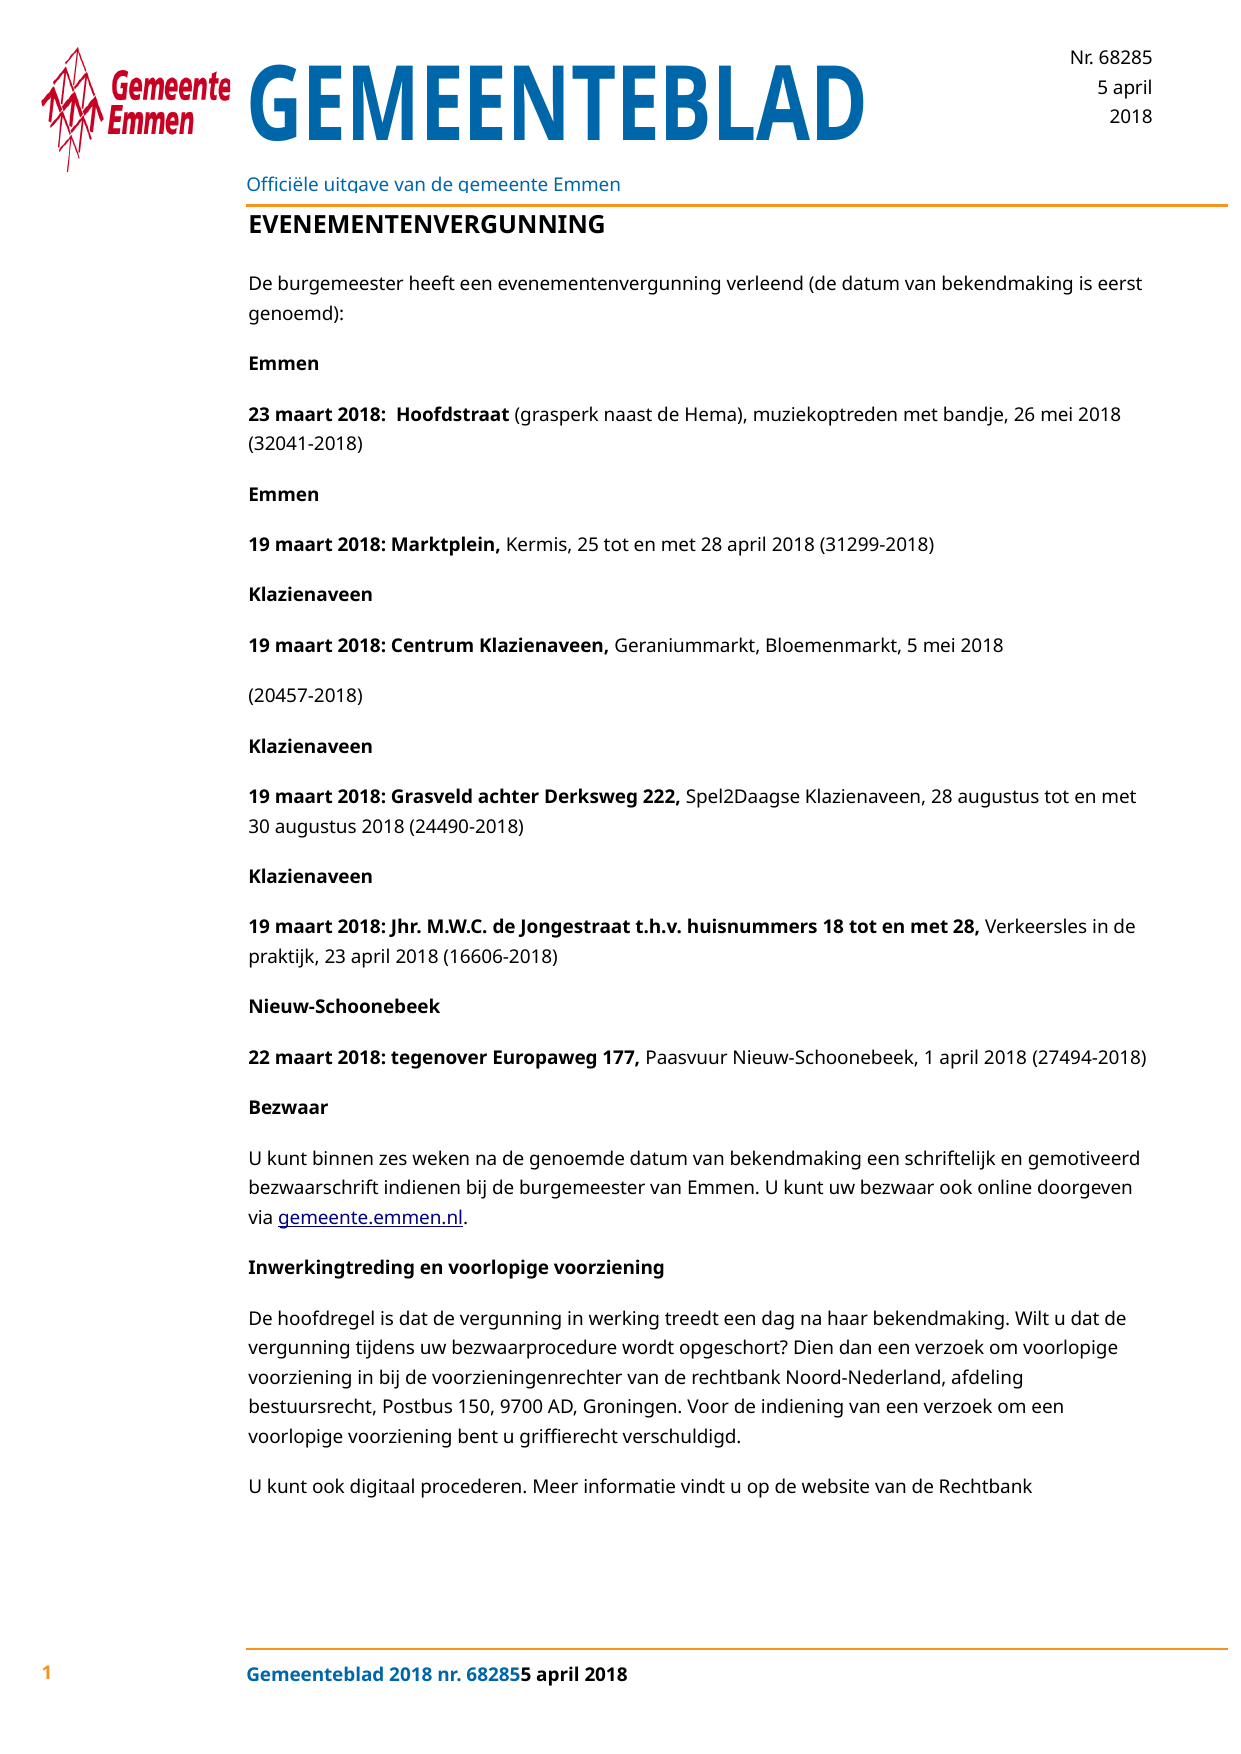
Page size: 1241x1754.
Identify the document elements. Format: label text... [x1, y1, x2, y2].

text 19 maart 2018: Centrum Klazienaveen, Geraniummarkt, Bloemenmarkt, 5 mei 2018 [248, 632, 1152, 658]
text EVENEMENTENVERGUNNING [248, 207, 1152, 241]
text (20457-2018) [248, 682, 1152, 708]
text 23 maart 2018: Hoofdstraat (grasperk naast de Hema), muziekoptreden met bandje, 26 mei 2018 (32041-2018) [248, 401, 1152, 456]
text U kunt ook digitaal procederen. Meer informatie vindt u op de website van de Rechtbank [248, 1474, 1152, 1499]
text Klazienaveen [248, 733, 1152, 758]
text 19 maart 2018: Marktplein, Kermis, 25 tot en met 28 april 2018 (31299-2018) [248, 531, 1152, 557]
text 19 maart 2018: Jhr. M.W.C. de Jongestraat t.h.v. huisnummers 18 tot en met 28, Verkeersles in de praktijk, 23 april 2018 (16606-2018) [248, 914, 1152, 969]
text Klazienaveen [248, 582, 1152, 607]
text U kunt binnen zes weken na de genoemde datum van bekendmaking een schriftelijk en gemotiveerd bezwaarschrift indienen bij de burgemeester van Emmen. U kunt uw bezwaar ook online doorgeven via gemeente.emmen.nl. [248, 1145, 1152, 1230]
text De burgemeester heeft een evenementenvergunning verleend (de datum van bekendmaking is eerst genoemd): [248, 270, 1152, 326]
text Inwerkingtreding en voorlopige voorziening [248, 1254, 1152, 1280]
text Bezwaar [248, 1094, 1152, 1120]
text Emmen [248, 350, 1152, 376]
text Nieuw-Schoonebeek [248, 994, 1152, 1019]
text Emmen [248, 481, 1152, 506]
text 22 maart 2018: tegenover Europaweg 177, Paasvuur Nieuw-Schoonebeek, 1 april 2018 (27494-2018) [248, 1044, 1152, 1070]
text 19 maart 2018: Grasveld achter Derksweg 222, Spel2Daagse Klazienaveen, 28 augustus tot en met 30 augustus 2018 (24490-2018) [248, 783, 1152, 838]
picture [41, 47, 231, 172]
text Klazienaveen [248, 863, 1152, 889]
text De hoofdregel is dat de vergunning in werking treedt een dag na haar bekendmaking. Wilt u dat de vergunning tijdens uw bezwaarprocedure wordt opgeschort? Dien dan een verzoek om voorlopige voorziening in bij de voorzieningenrechter van de rechtbank Noord-Nederland, afdeling bestuursrecht, Postbus 150, 9700 AD, Groningen. Voor de indiening van een verzoek om een voorlopige voorziening bent u griffierecht verschuldigd. [248, 1305, 1152, 1449]
